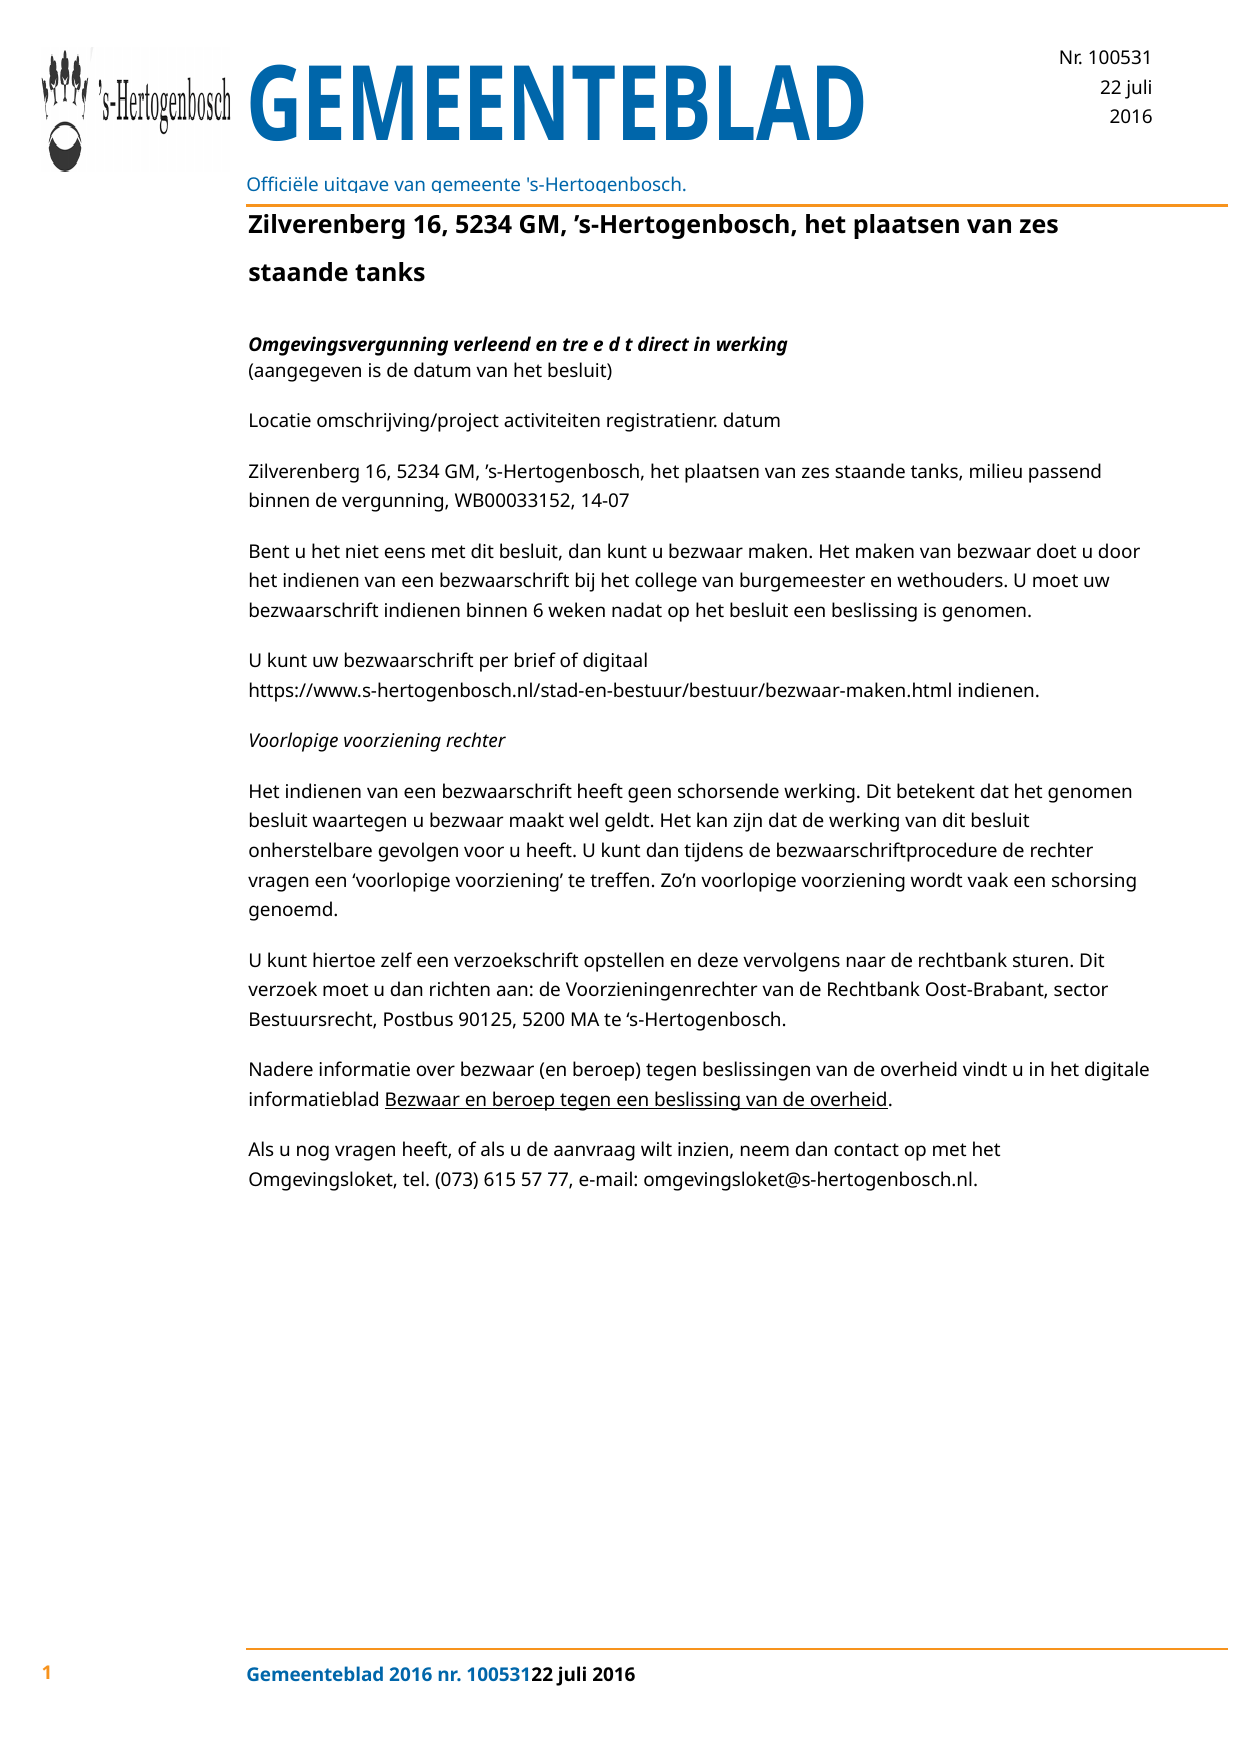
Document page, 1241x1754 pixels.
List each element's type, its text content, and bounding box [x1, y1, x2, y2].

text Omgevingsvergunning verleend en tre e d t direct in werking [248, 331, 1152, 357]
picture [41, 47, 231, 172]
text Nadere informatie over bezwaar (en beroep) tegen beslissingen van de overheid vindt u in het digitale informatieblad Bezwaar en beroep tegen een beslissing van de overheid. [248, 1056, 1152, 1112]
text Voorlopige voorziening rechter [248, 728, 1152, 753]
text (aangegeven is de datum van het besluit) [248, 357, 1152, 383]
text U kunt uw bezwaarschrift per brief of digitaal https://www.s-hertogenbosch.nl/stad-en-bestuur/bestuur/bezwaar-maken.html indienen. [248, 648, 1152, 703]
text Zilverenberg 16, 5234 GM, ’s-Hertogenbosch, het plaatsen van zes staande tanks, milieu passend binnen de vergunning, WB00033152, 14-07 [248, 458, 1152, 513]
text Locatie omschrijving/project activiteiten registratienr. datum [248, 408, 1152, 433]
text Als u nog vragen heeft, of als u de aanvraag wilt inzien, neem dan contact op met het Omgevingsloket, tel. (073) 615 57 77, e-mail: omgevingsloket@s-hertogenbosch.nl. [248, 1136, 1152, 1192]
text Het indienen van een bezwaarschrift heeft geen schorsende werking. Dit betekent dat het genomen besluit waartegen u bezwaar maakt wel geldt. Het kan zijn dat de werking van dit besluit onherstelbare gevolgen voor u heeft. U kunt dan tijdens de bezwaarschriftprocedure de rechter vragen een ‘voorlopige voorziening’ te treffen. Zo’n voorlopige voorziening wordt vaak een schorsing genoemd. [248, 778, 1152, 922]
text Zilverenberg 16, 5234 GM, ’s-Hertogenbosch, het plaatsen van zes staande tanks [248, 207, 1152, 288]
text U kunt hiertoe zelf een verzoekschrift opstellen en deze vervolgens naar de rechtbank sturen. Dit verzoek moet u dan richten aan: de Voorzieningenrechter van de Rechtbank Oost-Brabant, sector Bestuursrecht, Postbus 90125, 5200 MA te ‘s-Hertogenbosch. [248, 947, 1152, 1032]
text Bent u het niet eens met dit besluit, dan kunt u bezwaar maken. Het maken van bezwaar doet u door het indienen van een bezwaarschrift bij het college van burgemeester en wethouders. U moet uw bezwaarschrift indienen binnen 6 weken nadat op het besluit een beslissing is genomen. [248, 538, 1152, 623]
